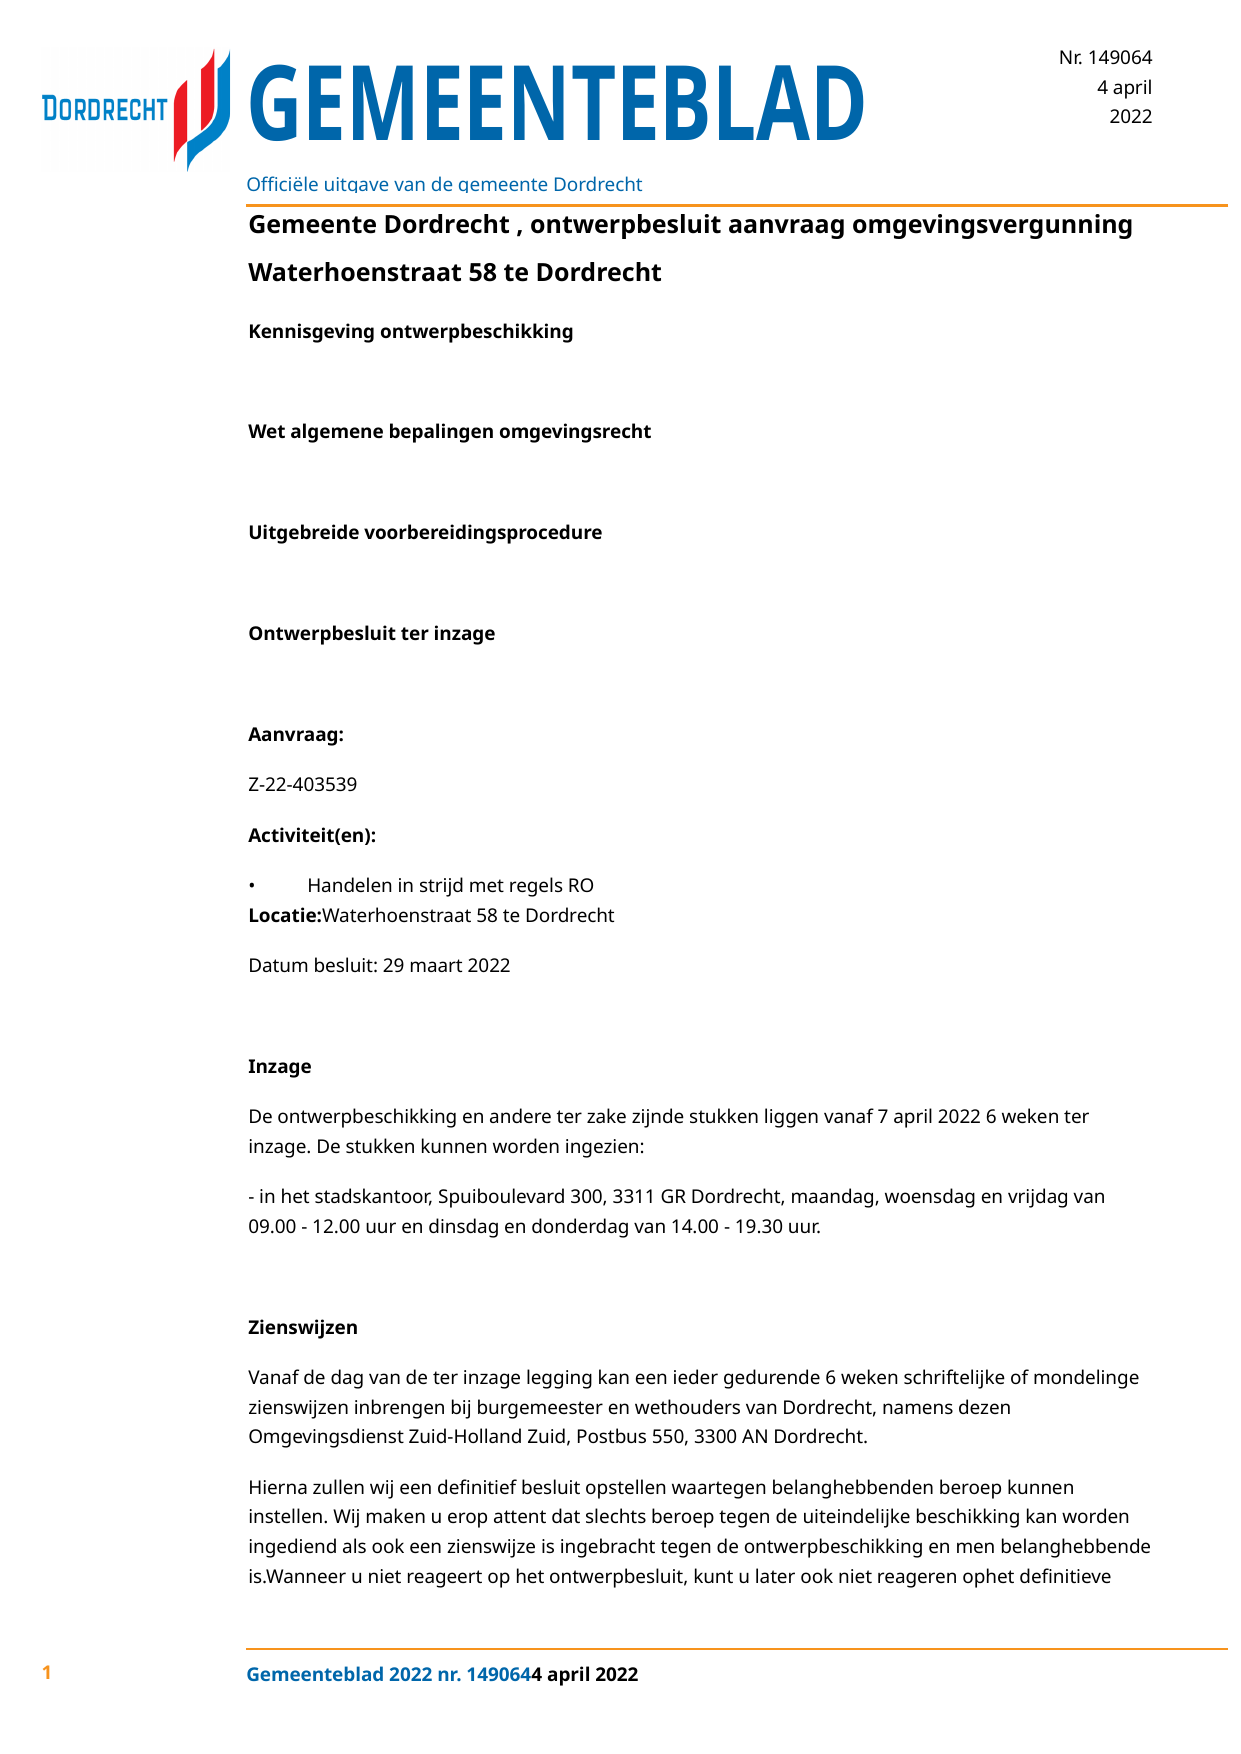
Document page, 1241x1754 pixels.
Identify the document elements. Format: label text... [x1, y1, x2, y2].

text Inzage [248, 1053, 1152, 1079]
text Datum besluit: 29 maart 2022 [248, 952, 1152, 978]
text Locatie:Waterhoenstraat 58 te Dordrecht [248, 902, 1152, 928]
text De ontwerpbeschikking en andere ter zake zijnde stukken liggen vanaf 7 april 2022 6 weken ter inzage. De stukken kunnen worden ingezien: [248, 1104, 1152, 1159]
text Gemeente Dordrecht , ontwerpbesluit aanvraag omgevingsvergunning Waterhoenstraat 58 te Dordrecht [248, 207, 1152, 288]
text - in het stadskantoor, Spuiboulevard 300, 3311 GR Dordrecht, maandag, woensdag en vrijdag van 09.00 - 12.00 uur en dinsdag en donderdag van 14.00 - 19.30 uur. [248, 1184, 1152, 1239]
text Activiteit(en): [248, 822, 1152, 848]
text Kennisgeving ontwerpbeschikking [248, 318, 1152, 344]
text Ontwerpbesluit ter inzage [248, 620, 1152, 646]
text Vanaf de dag van de ter inzage legging kan een ieder gedurende 6 weken schriftelijke of mondelinge zienswijzen inbrengen bij burgemeester en wethouders van Dordrecht, namens dezen Omgevingsdienst Zuid-Holland Zuid, Postbus 550, 3300 AN Dordrecht. [248, 1364, 1152, 1449]
text Wet algemene bepalingen omgevingsrecht [248, 419, 1152, 444]
picture [41, 47, 231, 172]
text Hierna zullen wij een definitief besluit opstellen waartegen belanghebbenden beroep kunnen instellen. Wij maken u erop attent dat slechts beroep tegen de uiteindelijke beschikking kan worden ingediend als ook een zienswijze is ingebracht tegen de ontwerpbeschikking en men belanghebbende is.Wanneer u niet reageert op het ontwerpbesluit, kunt u later ook niet reageren ophet definitieve [248, 1474, 1152, 1589]
text Z-22-403539 [248, 772, 1152, 797]
list Handelen in strijd met regels RO [248, 872, 1152, 898]
text Aanvraag: [248, 721, 1152, 747]
text Uitgebreide voorbereidingsprocedure [248, 519, 1152, 545]
text Zienswijzen [248, 1314, 1152, 1340]
